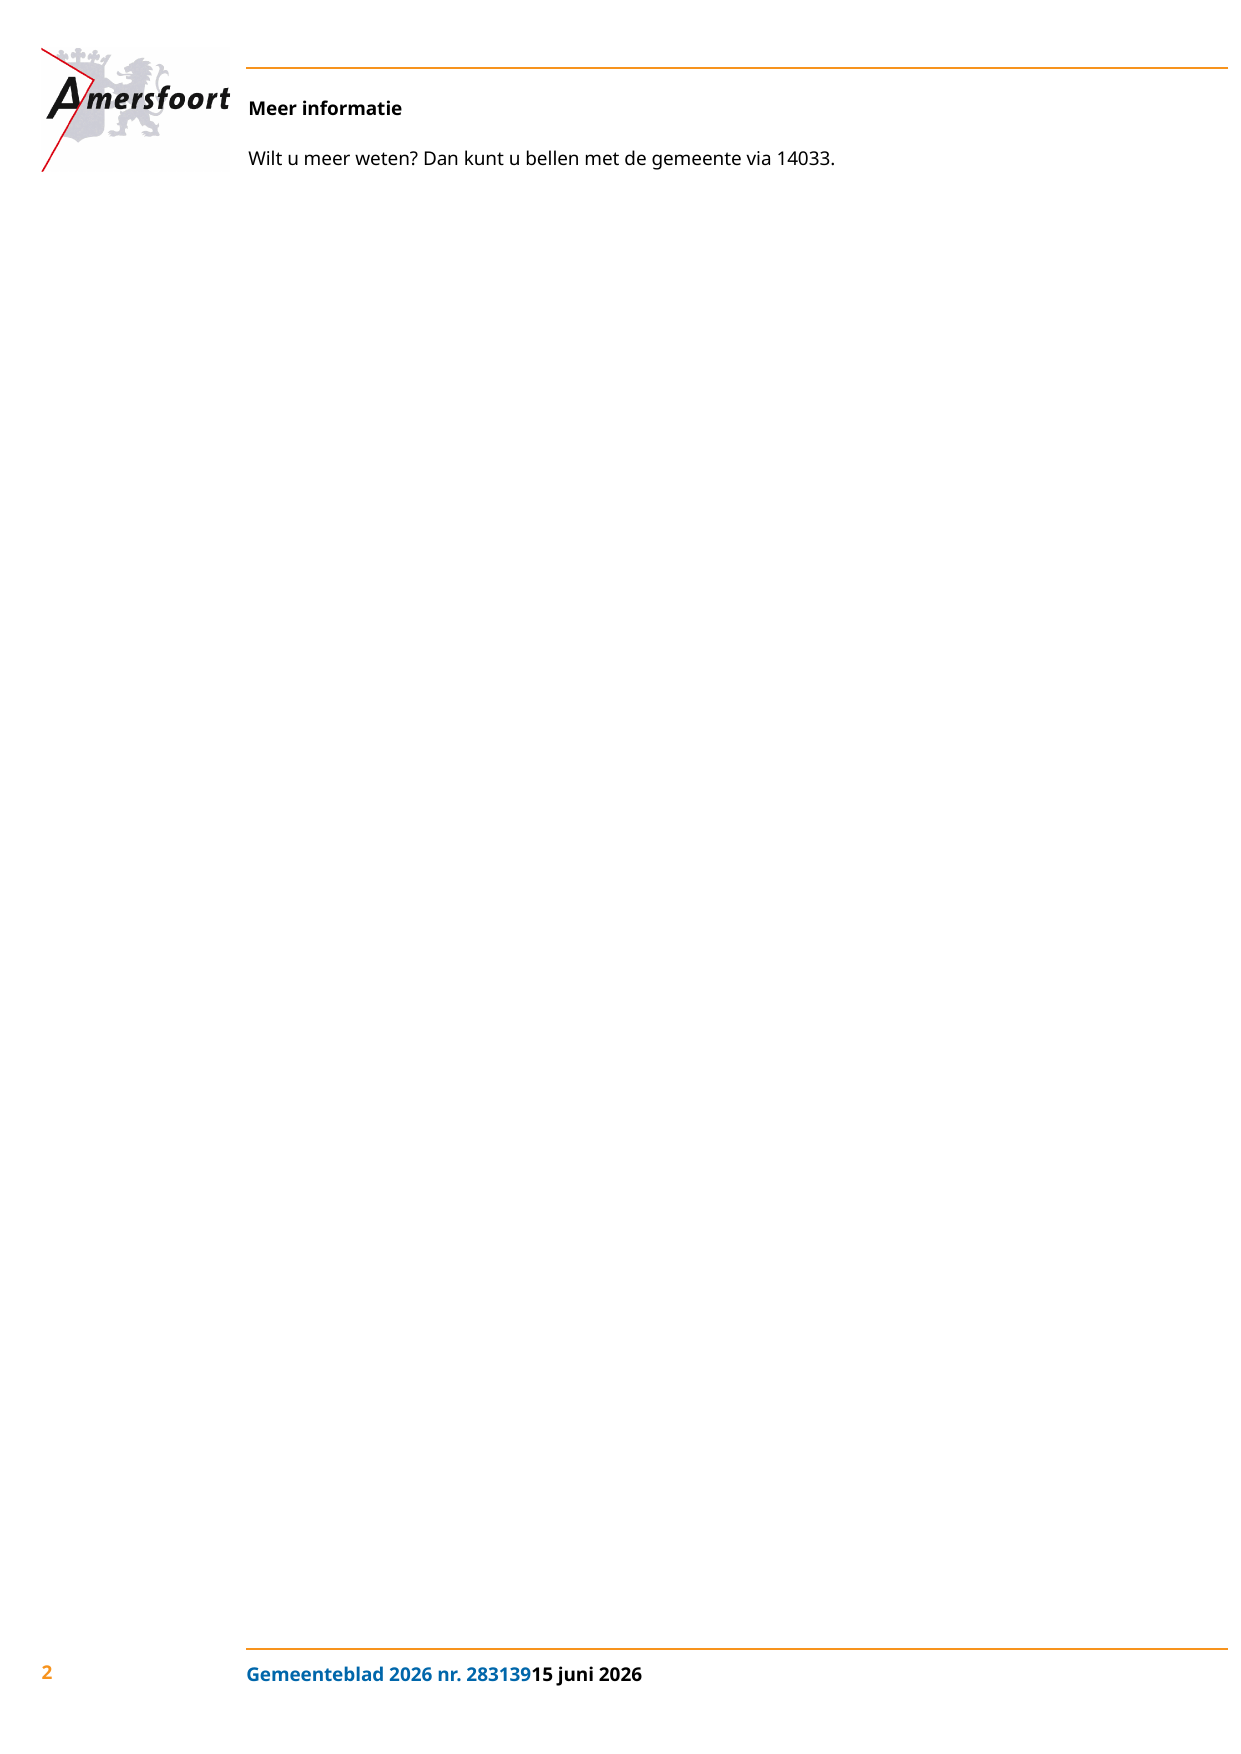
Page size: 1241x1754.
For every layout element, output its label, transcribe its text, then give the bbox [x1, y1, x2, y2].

text Wilt u meer weten? Dan kunt u bellen met de gemeente via 14033. [248, 145, 1152, 171]
text Meer informatie [248, 95, 1152, 121]
picture [41, 47, 231, 172]
